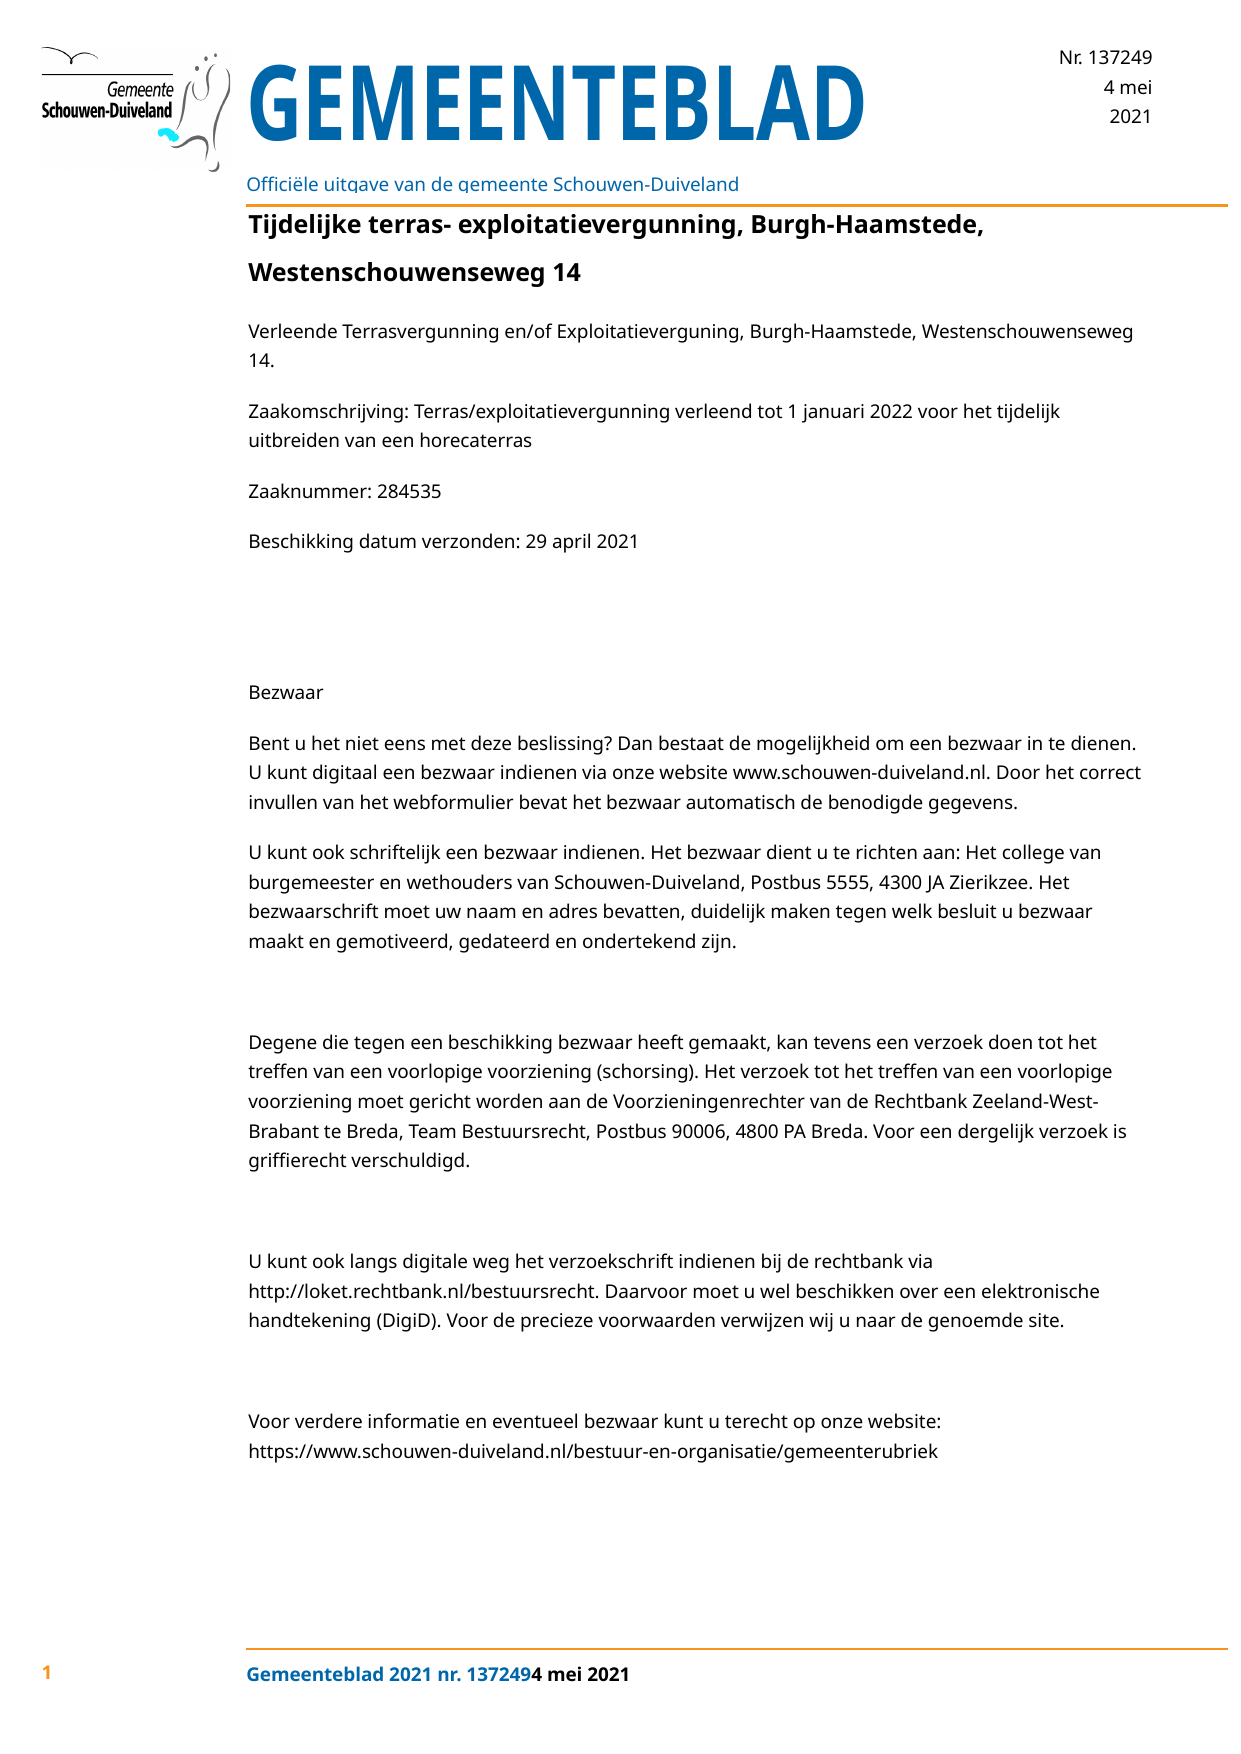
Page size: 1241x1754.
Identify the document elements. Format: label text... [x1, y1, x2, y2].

text Tijdelijke terras- exploitatievergunning, Burgh-Haamstede, Westenschouwenseweg 14 [248, 207, 1152, 288]
text Degene die tegen een beschikking bezwaar heeft gemaakt, kan tevens een verzoek doen tot het treffen van een voorlopige voorziening (schorsing). Het verzoek tot het treffen van een voorlopige voorziening moet gericht worden aan de Voorzieningenrechter van de Rechtbank Zeeland-West-Brabant te Breda, Team Bestuursrecht, Postbus 90006, 4800 PA Breda. Voor een dergelijk verzoek is griffierecht verschuldigd. [248, 1029, 1152, 1173]
picture [41, 47, 231, 172]
text Voor verdere informatie en eventueel bezwaar kunt u terecht op onze website: https://www.schouwen-duiveland.nl/bestuur-en-organisatie/gemeenterubriek [248, 1408, 1152, 1464]
text U kunt ook schriftelijk een bezwaar indienen. Het bezwaar dient u te richten aan: Het college van burgemeester en wethouders van Schouwen-Duiveland, Postbus 5555, 4300 JA Zierikzee. Het bezwaarschrift moet uw naam en adres bevatten, duidelijk maken tegen welk besluit u bezwaar maakt en gemotiveerd, gedateerd en ondertekend zijn. [248, 839, 1152, 954]
text Zaaknummer: 284535 [248, 478, 1152, 504]
text Verleende Terrasvergunning en/of Exploitatieverguning, Burgh-Haamstede, Westenschouwenseweg 14. [248, 318, 1152, 373]
text U kunt ook langs digitale weg het verzoekschrift indienen bij de rechtbank via http://loket.rechtbank.nl/bestuursrecht. Daarvoor moet u wel beschikken over een elektronische handtekening (DigiD). Voor de precieze voorwaarden verwijzen wij u naar de genoemde site. [248, 1248, 1152, 1333]
text Zaakomschrijving: Terras/exploitatievergunning verleend tot 1 januari 2022 voor het tijdelijk uitbreiden van een horecaterras [248, 398, 1152, 453]
text Beschikking datum verzonden: 29 april 2021 [248, 528, 1152, 554]
text Bezwaar [248, 679, 1152, 705]
text Bent u het niet eens met deze beslissing? Dan bestaat de mogelijkheid om een bezwaar in te dienen. U kunt digitaal een bezwaar indienen via onze website www.schouwen-duiveland.nl. Door het correct invullen van het webformulier bevat het bezwaar automatisch de benodigde gegevens. [248, 730, 1152, 815]
